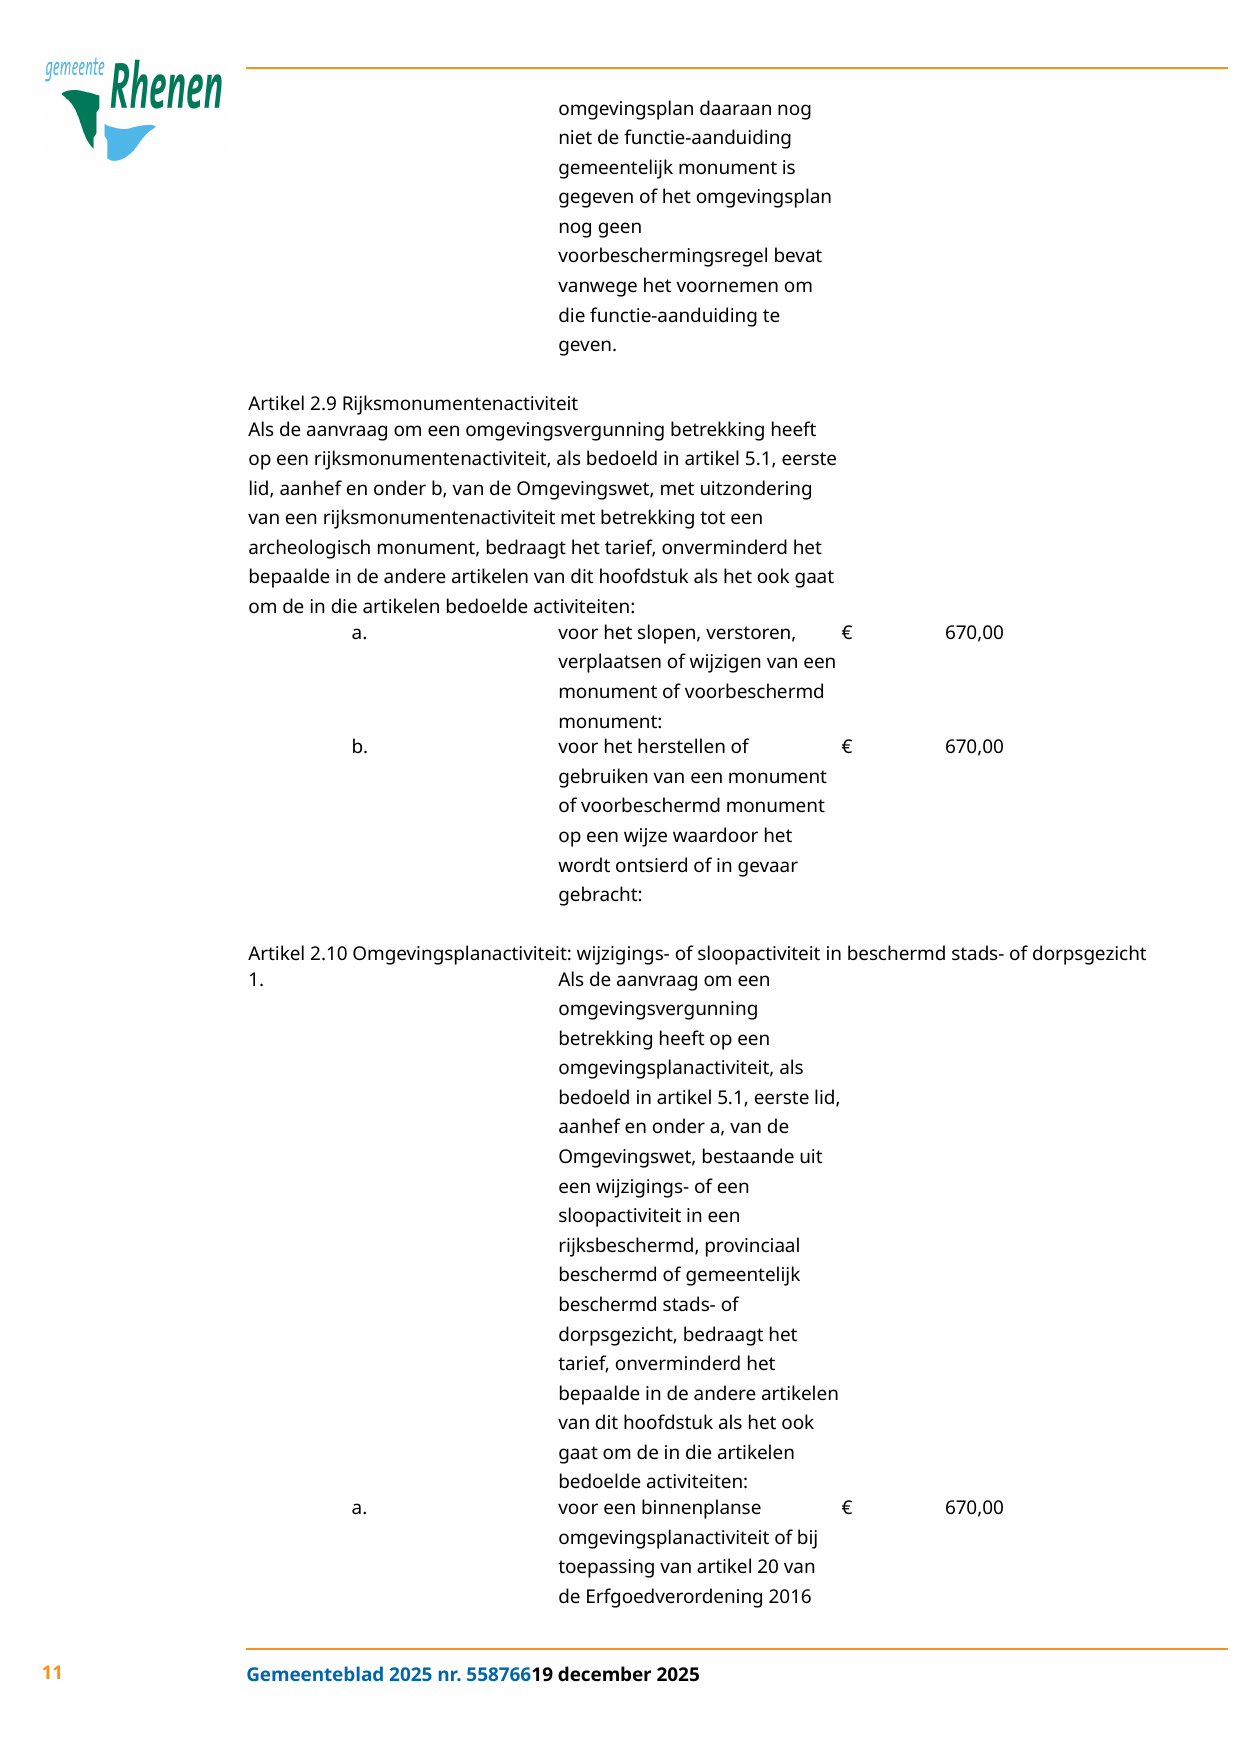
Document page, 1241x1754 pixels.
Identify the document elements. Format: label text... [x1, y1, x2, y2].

table_cell Als de aanvraag om een omgevingsvergunning betrekking heeft op een rijksmonumentenactiviteit, als bedoeld in artikel 5.1, eerste lid, aanhef en onder b, van de Omgevingswet, met uitzondering van een rijksmonumentenactiviteit met betrekking tot een archeologisch monument, bedraagt het tarief, onverminderd het bepaalde in de andere artikelen van dit hoofdstuk als het ook gaat om de in die artikelen bedoelde activiteiten: [248, 416, 841, 619]
table_cell [248, 734, 351, 907]
table_cell a. [351, 619, 455, 733]
table_cell [455, 966, 558, 1494]
table_header Artikel 2.9 Rijksmonumentenactiviteit [248, 390, 1152, 416]
table_cell € [841, 1495, 945, 1609]
table_cell € [841, 734, 945, 907]
table_cell € [841, 619, 945, 733]
table_cell [248, 619, 351, 733]
table_cell b. [351, 734, 455, 907]
table_cell [455, 1495, 558, 1609]
table_cell [945, 416, 1048, 619]
table_cell voor een binnenplanse omgevingsplanactiviteit of bij toepassing van artikel 20 van de Erfgoedverordening 2016 [558, 1495, 841, 1609]
table_cell [945, 95, 1048, 357]
table_cell [841, 966, 945, 1494]
table_cell 670,00 [945, 734, 1048, 907]
table_cell voor het herstellen of gebruiken van een monument of voorbeschermd monument op een wijze waardoor het wordt ontsierd of in gevaar gebracht: [558, 734, 841, 907]
table_cell [455, 619, 558, 733]
table_cell Als de aanvraag om een omgevingsvergunning betrekking heeft op een omgevingsplanactiviteit, als bedoeld in artikel 5.1, eerste lid, aanhef en onder a, van de Omgevingswet, bestaande uit een wijzigings- of een sloopactiviteit in een rijksbeschermd, provinciaal beschermd of gemeentelijk beschermd stads- of dorpsgezicht, bedraagt het tarief, onverminderd het bepaalde in de andere artikelen van dit hoofdstuk als het ook gaat om de in die artikelen bedoelde activiteiten: [558, 966, 841, 1494]
table_cell [945, 966, 1048, 1494]
table_cell [841, 416, 945, 619]
table_cell [248, 1495, 351, 1609]
table_cell [455, 734, 558, 907]
table_cell 670,00 [945, 1495, 1048, 1609]
table_cell 670,00 [945, 619, 1048, 733]
table_cell 1. [248, 966, 351, 1494]
table_cell [351, 95, 455, 357]
table_cell [351, 966, 455, 1494]
table_cell voor het slopen, verstoren, verplaatsen of wijzigen van een monument of voorbeschermd monument: [558, 619, 841, 733]
picture [41, 47, 231, 172]
table_cell [248, 95, 351, 357]
table_cell omgevingsplan daaraan nog niet de functie-aanduiding gemeentelijk monument is gegeven of het omgevingsplan nog geen voorbeschermingsregel bevat vanwege het voornemen om die functie-aanduiding te geven. [558, 95, 841, 357]
table_cell [841, 95, 945, 357]
table_header Artikel 2.10 Omgevingsplanactiviteit: wijzigings- of sloopactiviteit in beschermd stads- of dorpsgezicht [248, 940, 1152, 966]
table_cell a. [351, 1495, 455, 1609]
table_cell [455, 95, 558, 357]
